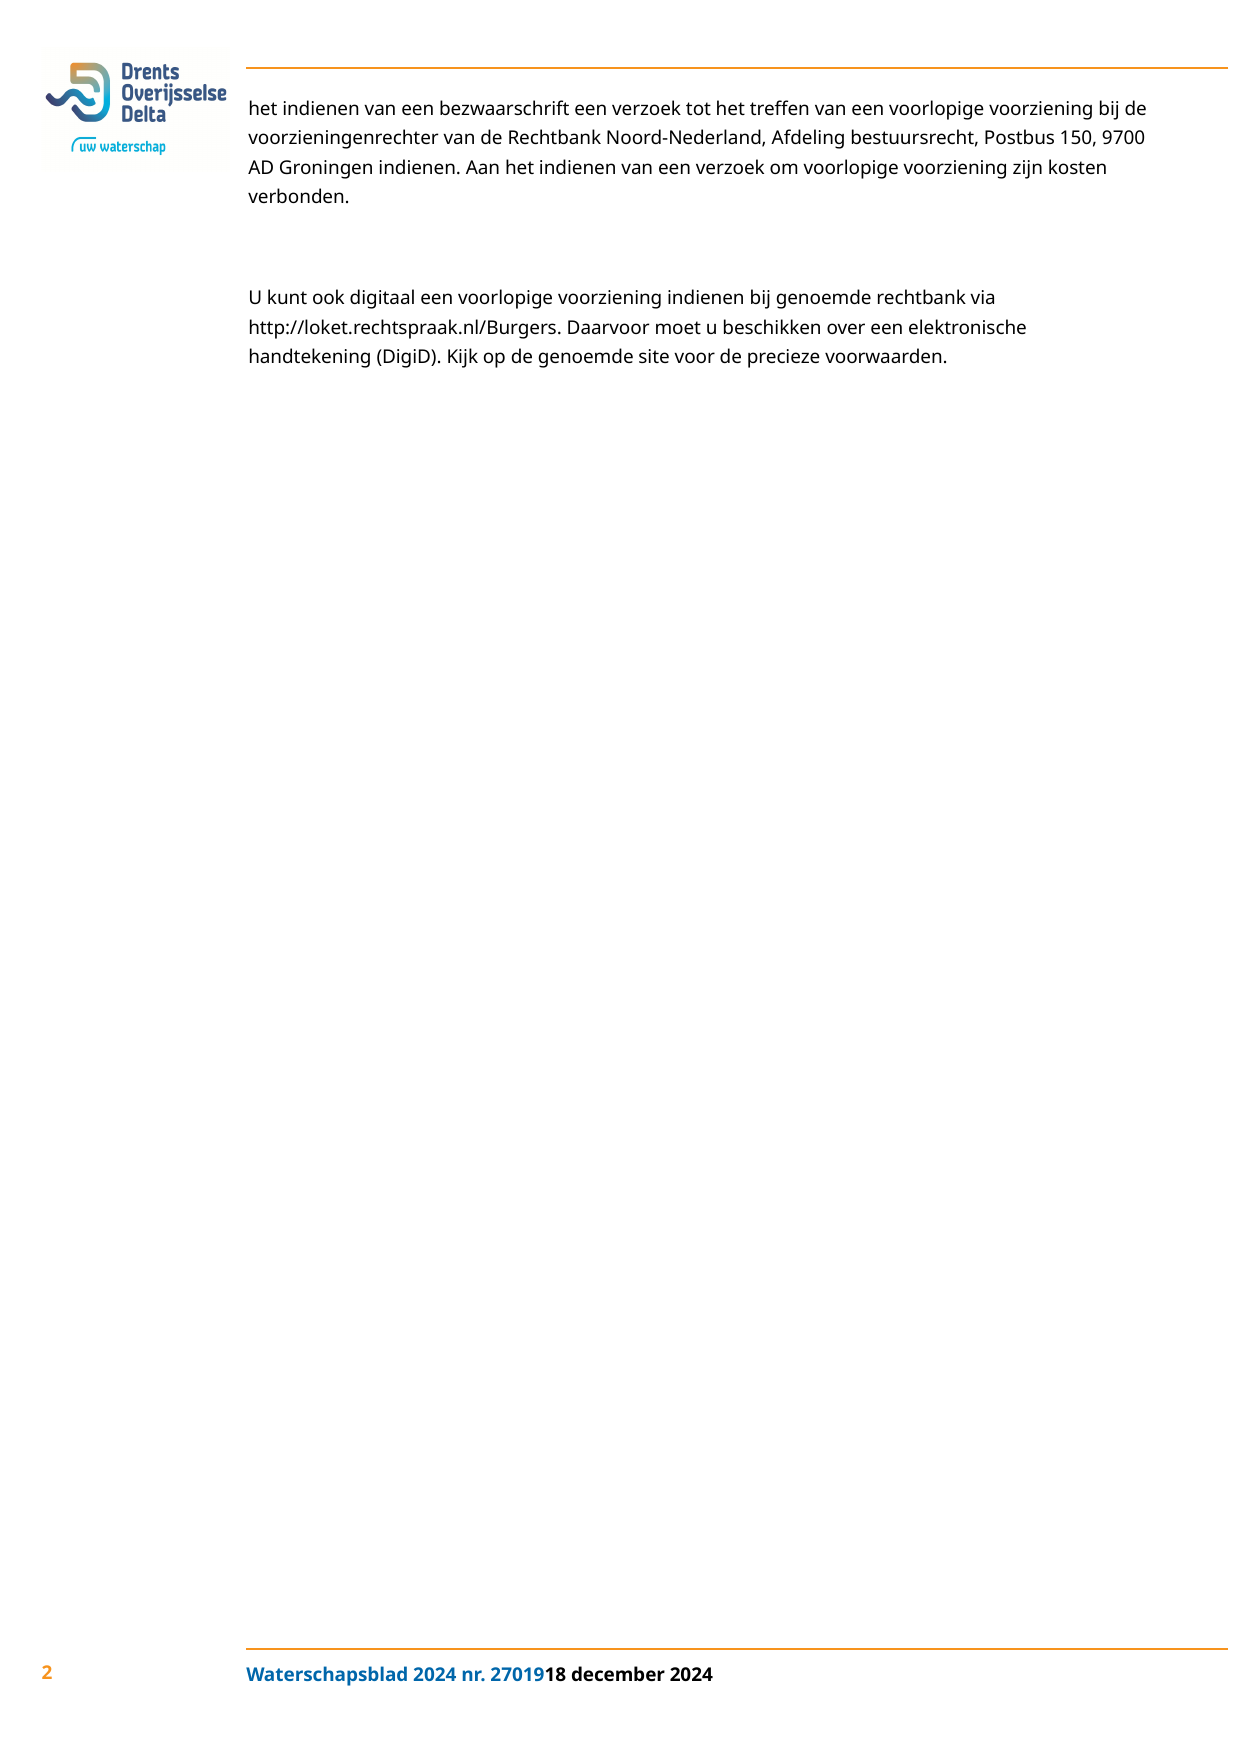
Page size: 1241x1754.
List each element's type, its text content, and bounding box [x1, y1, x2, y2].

text het indienen van een bezwaarschrift een verzoek tot het treffen van een voorlopige voorziening bij de voorzieningenrechter van de Rechtbank Noord-Nederland, Afdeling bestuursrecht, Postbus 150, 9700 AD Groningen indienen. Aan het indienen van een verzoek om voorlopige voorziening zijn kosten verbonden. [248, 95, 1152, 209]
text U kunt ook digitaal een voorlopige voorziening indienen bij genoemde rechtbank via http://loket.rechtspraak.nl/Burgers. Daarvoor moet u beschikken over een elektronische handtekening (DigiD). Kijk op de genoemde site voor de precieze voorwaarden. [248, 284, 1152, 369]
picture [41, 47, 231, 172]
